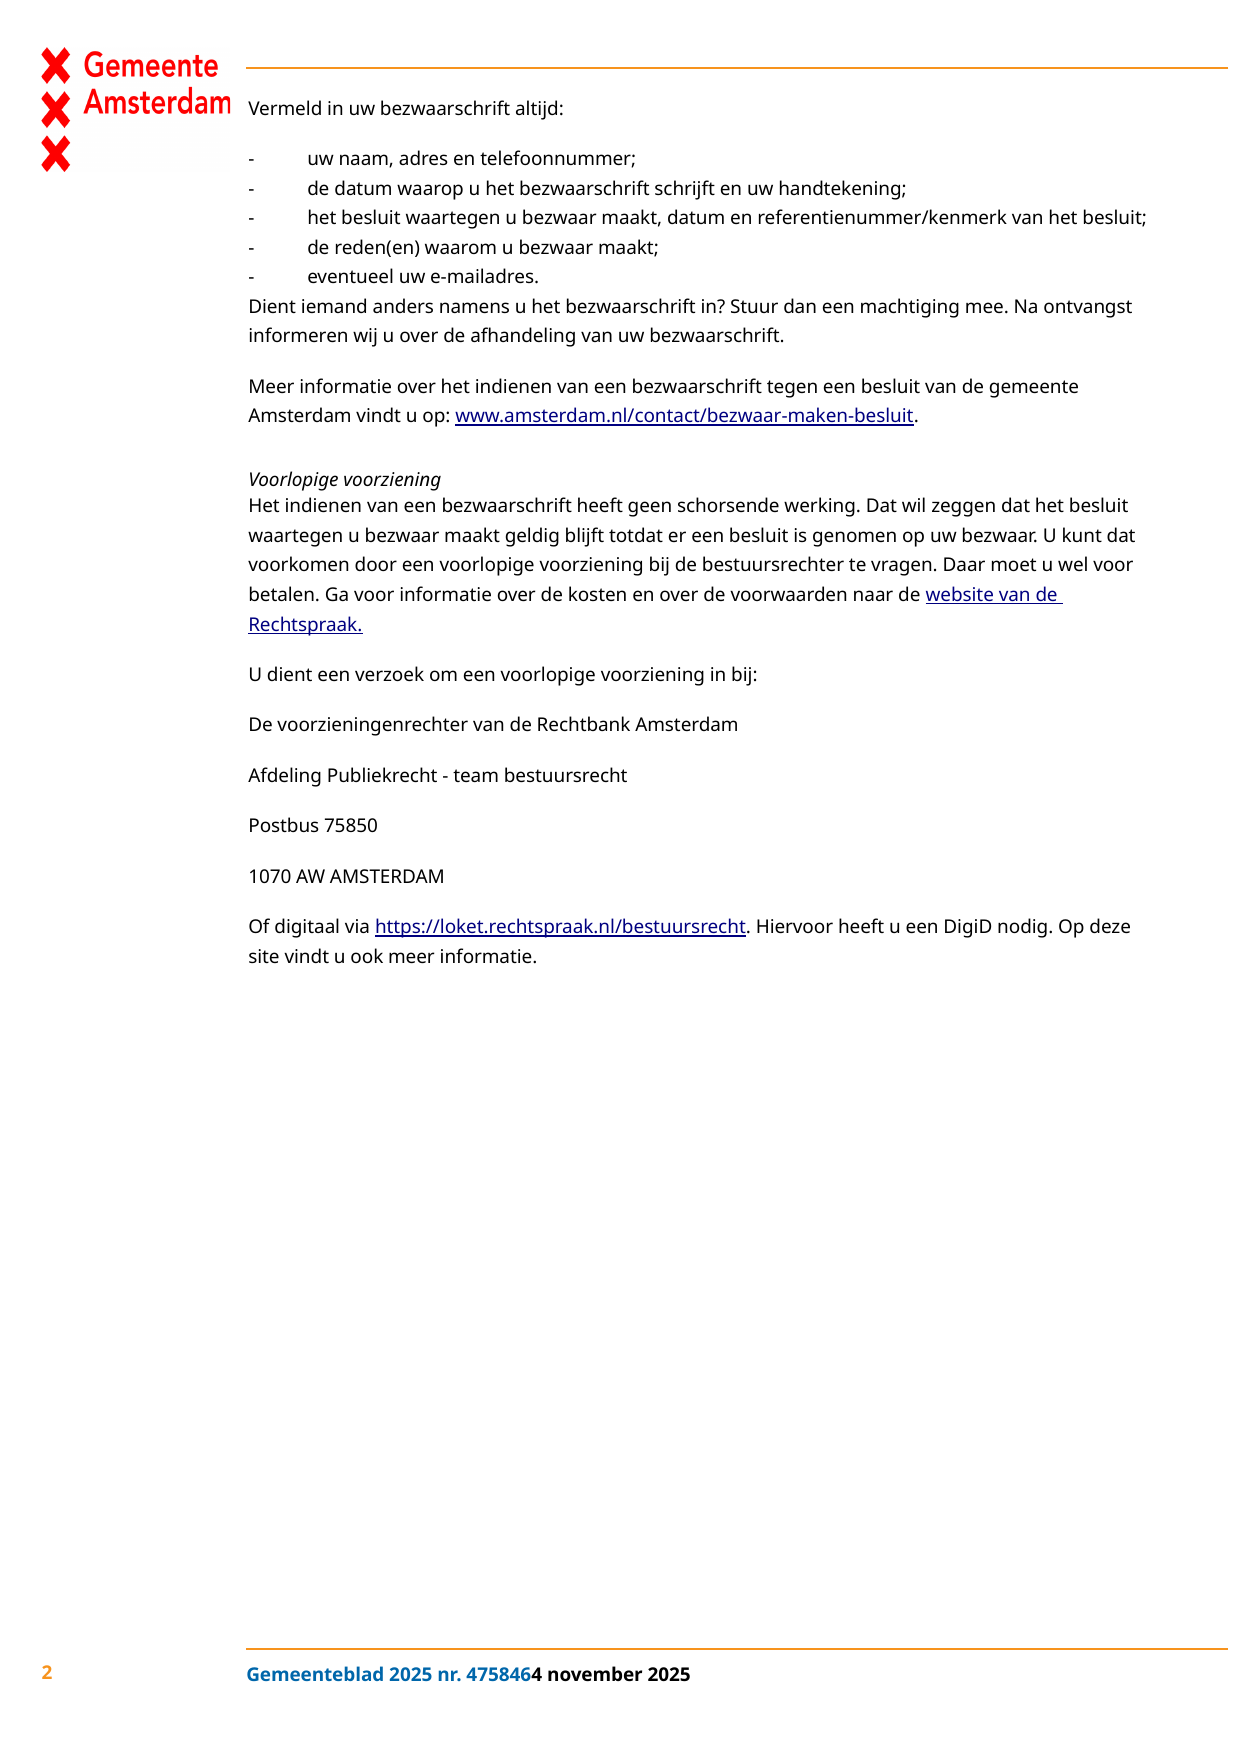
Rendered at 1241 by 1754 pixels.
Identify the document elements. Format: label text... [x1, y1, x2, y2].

list de reden(en) waarom u bezwaar maakt; [248, 234, 1152, 260]
list uw naam, adres en telefoonnummer; [248, 145, 1152, 171]
text De voorzieningenrechter van de Rechtbank Amsterdam [248, 712, 1152, 737]
text Afdeling Publiekrecht - team bestuursrecht [248, 762, 1152, 788]
text Meer informatie over het indienen van een bezwaarschrift tegen een besluit van de gemeente Amsterdam vindt u op: www.amsterdam.nl/contact/bezwaar-maken-besluit. [248, 373, 1152, 428]
text Dient iemand anders namens u het bezwaarschrift in? Stuur dan een machtiging mee. Na ontvangst informeren wij u over de afhandeling van uw bezwaarschrift. [248, 293, 1152, 348]
list eventueel uw e-mailadres. [248, 263, 1152, 289]
text Vermeld in uw bezwaarschrift altijd: [248, 95, 1152, 121]
text 1070 AW AMSTERDAM [248, 863, 1152, 888]
list de datum waarop u het bezwaarschrift schrijft en uw handtekening; [248, 175, 1152, 201]
text Of digitaal via https://loket.rechtspraak.nl/bestuursrecht. Hiervoor heeft u een DigiD nodig. Op deze site vindt u ook meer informatie. [248, 913, 1152, 968]
text U dient een verzoek om een voorlopige voorziening in bij: [248, 661, 1152, 687]
text Het indienen van een bezwaarschrift heeft geen schorsende werking. Dat wil zeggen dat het besluit waartegen u bezwaar maakt geldig blijft totdat er een besluit is genomen op uw bezwaar. U kunt dat voorkomen door een voorlopige voorziening bij de bestuursrechter te vragen. Daar moet u wel voor betalen. Ga voor informatie over de kosten en over de voorwaarden naar de website van de Rechtspraak. [248, 492, 1152, 636]
text Voorlopige voorziening [248, 467, 1152, 492]
text Postbus 75850 [248, 812, 1152, 838]
picture [41, 47, 231, 172]
list het besluit waartegen u bezwaar maakt, datum en referentienummer/kenmerk van het besluit; [248, 204, 1152, 230]
